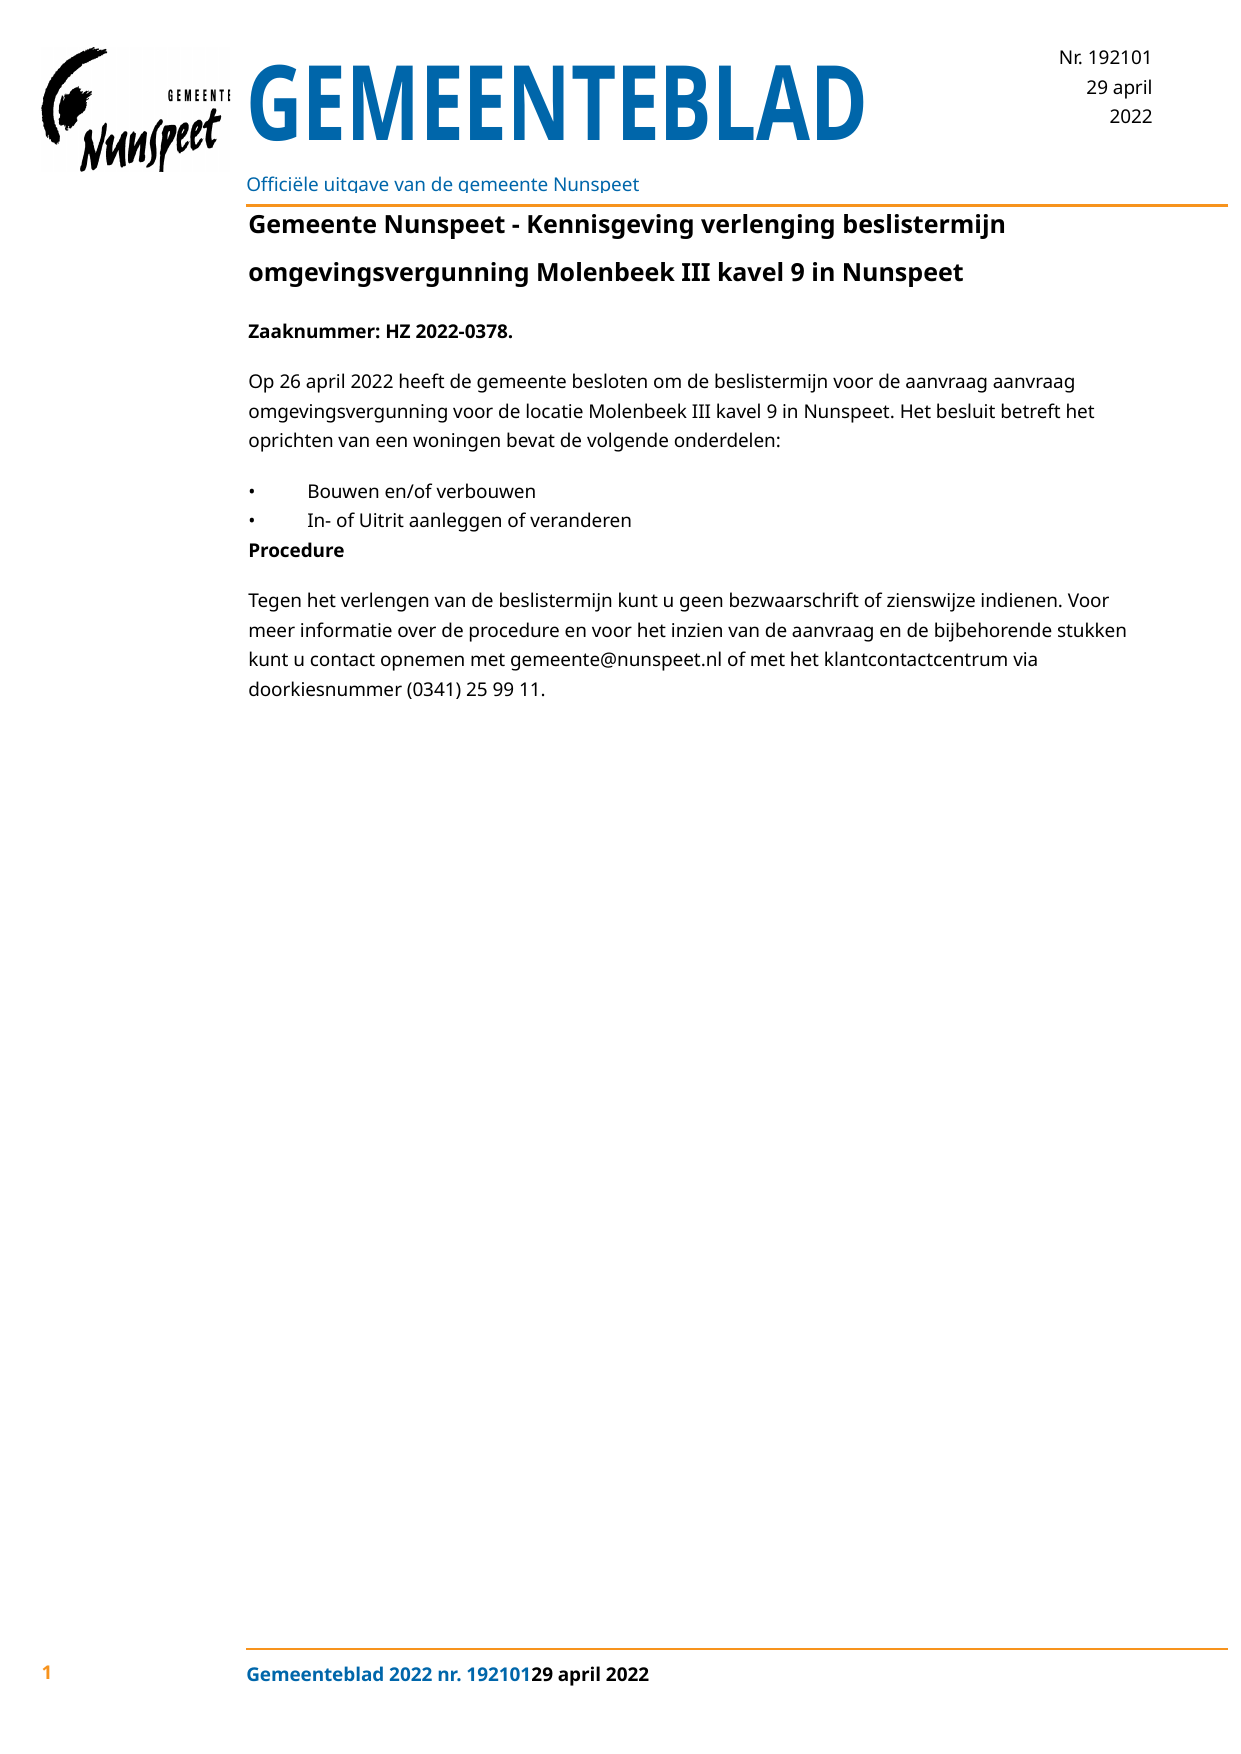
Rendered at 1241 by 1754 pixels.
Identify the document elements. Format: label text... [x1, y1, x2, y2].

text Zaaknummer: HZ 2022-0378. [248, 318, 1152, 344]
text Tegen het verlengen van de beslistermijn kunt u geen bezwaarschrift of zienswijze indienen. Voor meer informatie over de procedure en voor het inzien van de aanvraag en de bijbehorende stukken kunt u contact opnemen met gemeente@nunspeet.nl of met het klantcontactcentrum via doorkiesnummer (0341) 25 99 11. [248, 587, 1152, 702]
text Op 26 april 2022 heeft de gemeente besloten om de beslistermijn voor de aanvraag aanvraag omgevingsvergunning voor de locatie Molenbeek III kavel 9 in Nunspeet. Het besluit betreft het oprichten van een woningen bevat de volgende onderdelen: [248, 368, 1152, 453]
list Bouwen en/of verbouwen [248, 478, 1152, 504]
text Gemeente Nunspeet - Kennisgeving verlenging beslistermijn omgevingsvergunning Molenbeek III kavel 9 in Nunspeet [248, 207, 1152, 288]
picture [41, 47, 231, 172]
list In- of Uitrit aanleggen of veranderen [248, 507, 1152, 533]
text Procedure [248, 537, 1152, 563]
